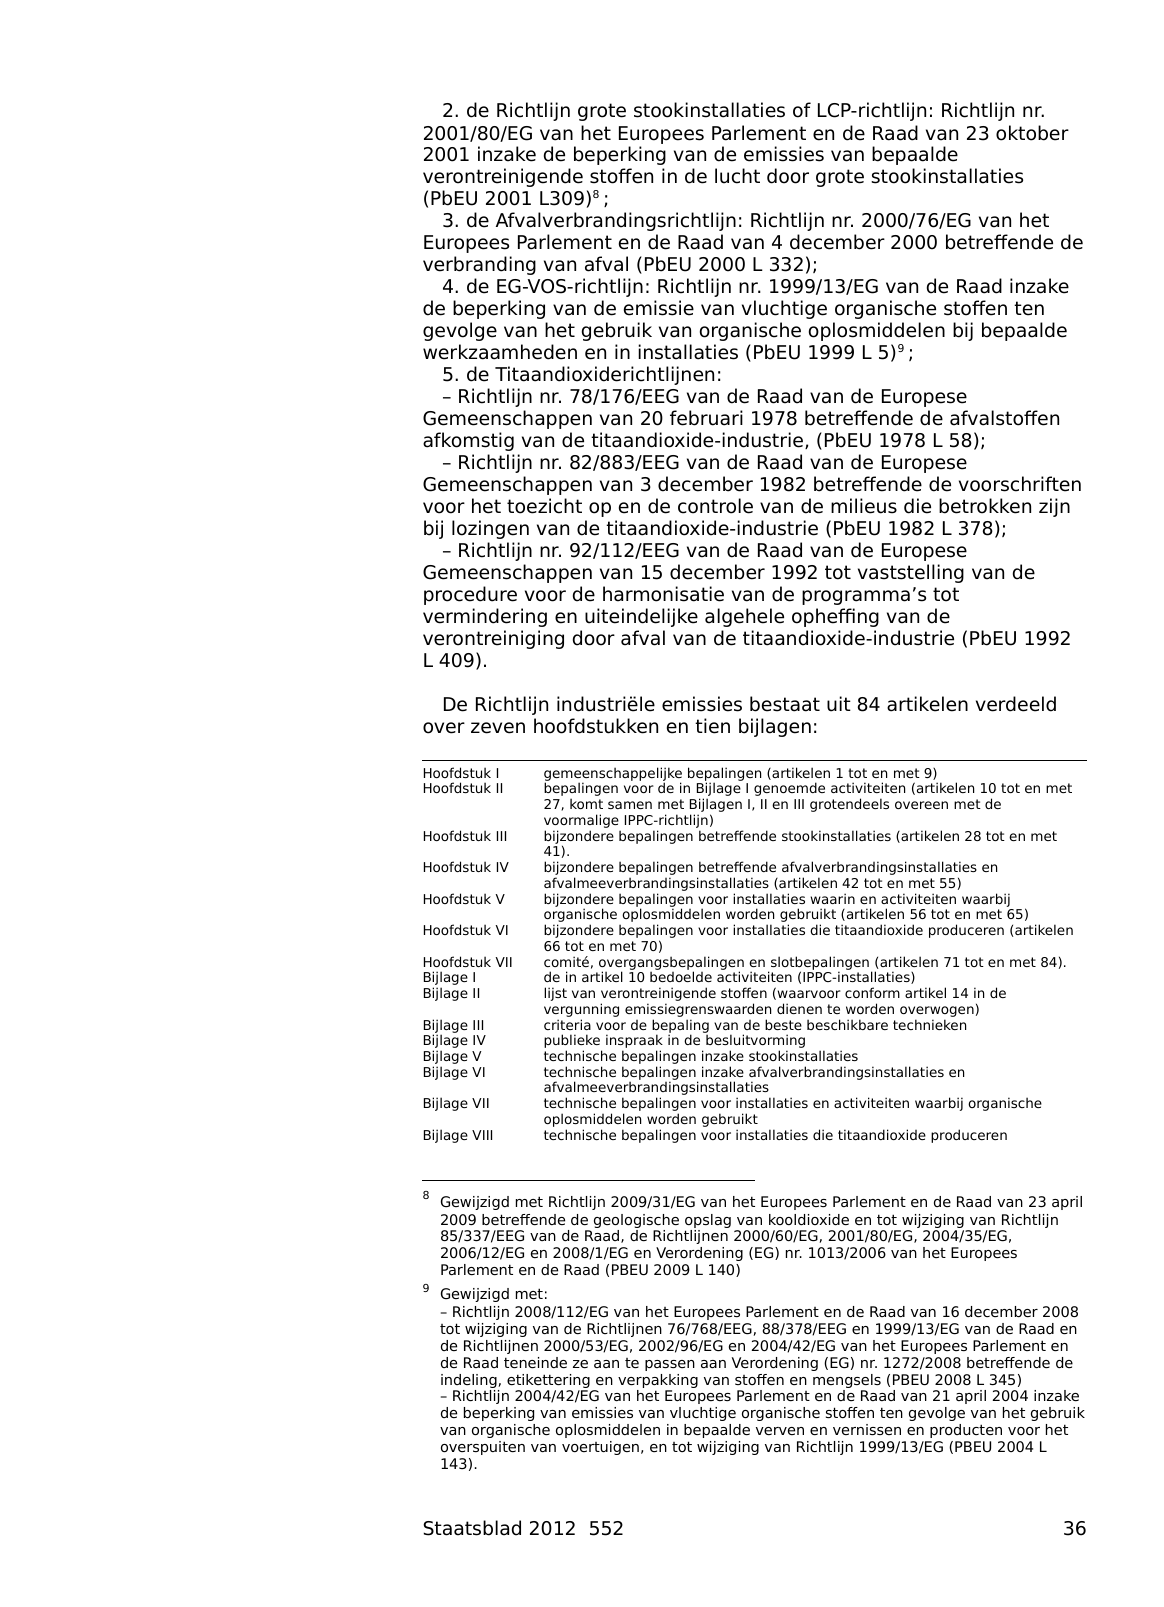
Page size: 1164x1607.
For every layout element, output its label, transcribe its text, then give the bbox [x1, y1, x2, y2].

table_cell Bijlage VII [422, 1096, 537, 1127]
text 5. de Titaandioxiderichtlijnen: [422, 364, 1087, 386]
table_cell Hoofdstuk II [422, 781, 537, 828]
table_cell lijst van verontreinigende stoffen (waarvoor conform artikel 14 in de vergunning emissiegrenswaarden dienen te worden overwogen) [537, 986, 1087, 1017]
table_cell bijzondere bepalingen voor installaties waarin en activiteiten waarbij organische oplosmiddelen worden gebruikt (artikelen 56 tot en met 65) [537, 891, 1087, 923]
text – Richtlijn nr. 78/176/EEG van de Raad van de Europese Gemeenschappen van 20 februari 1978 betreffende de afvalstoffen afkomstig van de titaandioxide-industrie, (PbEU 1978 L 58); [422, 386, 1087, 452]
table_cell Hoofdstuk IV [422, 860, 537, 891]
text De Richtlijn industriële emissies bestaat uit 84 artikelen verdeeld over zeven hoofdstukken en tien bijlagen: [422, 694, 1087, 738]
table_cell criteria voor de bepaling van de beste beschikbare technieken [537, 1017, 1087, 1033]
table_header gemeenschappelijke bepalingen (artikelen 1 tot en met 9) [537, 761, 1087, 781]
table_cell bijzondere bepalingen betreffende stookinstallaties (artikelen 28 tot en met 41). [537, 829, 1087, 860]
table_cell Bijlage VI [422, 1065, 537, 1096]
table_cell Hoofdstuk VII [422, 954, 537, 970]
text – Richtlijn nr. 92/112/EEG van de Raad van de Europese Gemeenschappen van 15 december 1992 tot vaststelling van de procedure voor de harmonisatie van de programma’s tot vermindering en uiteindelijke algehele opheffing van de verontreiniging door afval van de titaandioxide-industrie (PbEU 1992 L 409). [422, 540, 1087, 672]
text – Richtlijn 2004/42/EG van het Europees Parlement en de Raad van 21 april 2004 inzake de beperking van emissies van vluchtige organische stoffen ten gevolge van het gebruik van organische oplosmiddelen in bepaalde verven en vernissen en producten voor het overspuiten van voertuigen, en tot wijziging van Richtlijn 1999/13/EG (PBEU 2004 L 143). [440, 1388, 1087, 1473]
table_cell bepalingen voor de in Bijlage I genoemde activiteiten (artikelen 10 tot en met 27, komt samen met Bijlagen I, II en III grotendeels overeen met de voormalige IPPC-richtlijn) [537, 781, 1087, 828]
text 4. de EG-VOS-richtlijn: Richtlijn nr. 1999/13/EG van de Raad inzake de beperking van de emissie van vluchtige organische stoffen ten gevolge van het gebruik van organische oplosmiddelen bij bepaalde werkzaamheden en in installaties (PbEU 1999 L 5); [422, 276, 1087, 364]
table_header Hoofdstuk I [422, 761, 537, 781]
text Gewijzigd met: [422, 1282, 1087, 1304]
table_cell Bijlage I [422, 970, 537, 986]
table_cell publieke inspraak in de besluitvorming [537, 1033, 1087, 1049]
table_cell Hoofdstuk V [422, 891, 537, 923]
table_cell Bijlage V [422, 1049, 537, 1064]
table_cell Bijlage VIII [422, 1128, 537, 1143]
text 2. de Richtlijn grote stookinstallaties of LCP-richtlijn: Richtlijn nr. 2001/80/EG van het Europees Parlement en de Raad van 23 oktober 2001 inzake de beperking van de emissies van bepaalde verontreinigende stoffen in de lucht door grote stookinstallaties (PbEU 2001 L309); [422, 100, 1087, 210]
table_cell Bijlage IV [422, 1033, 537, 1049]
table_cell bijzondere bepalingen betreffende afvalverbrandingsinstallaties en afvalmeeverbrandingsinstallaties (artikelen 42 tot en met 55) [537, 860, 1087, 891]
text 3. de Afvalverbrandingsrichtlijn: Richtlijn nr. 2000/76/EG van het Europees Parlement en de Raad van 4 december 2000 betreffende de verbranding van afval (PbEU 2000 L 332); [422, 210, 1087, 276]
table_cell Hoofdstuk III [422, 829, 537, 860]
text – Richtlijn 2008/112/EG van het Europees Parlement en de Raad van 16 december 2008 tot wijziging van de Richtlijnen 76/768/EEG, 88/378/EEG en 1999/13/EG van de Raad en de Richtlijnen 2000/53/EG, 2002/96/EG en 2004/42/EG van het Europees Parlement en de Raad teneinde ze aan te passen aan Verordening (EG) nr. 1272/2008 betreffende de indeling, etikettering en verpakking van stoffen en mengsels (PBEU 2008 L 345) [440, 1304, 1087, 1388]
text – Richtlijn nr. 82/883/EEG van de Raad van de Europese Gemeenschappen van 3 december 1982 betreffende de voorschriften voor het toezicht op en de controle van de milieus die betrokken zijn bij lozingen van de titaandioxide-industrie (PbEU 1982 L 378); [422, 452, 1087, 540]
table_cell technische bepalingen voor installaties die titaandioxide produceren [537, 1128, 1087, 1143]
table_cell technische bepalingen inzake afvalverbrandingsinstallaties en afvalmeeverbrandingsinstallaties [537, 1065, 1087, 1096]
table_cell technische bepalingen inzake stookinstallaties [537, 1049, 1087, 1064]
table_cell technische bepalingen voor installaties en activiteiten waarbij organische oplosmiddelen worden gebruikt [537, 1096, 1087, 1127]
text Gewijzigd met Richtlijn 2009/31/EG van het Europees Parlement en de Raad van 23 april 2009 betreffende de geologische opslag van kooldioxide en tot wijziging van Richtlijn 85/337/EEG van de Raad, de Richtlijnen 2000/60/EG, 2001/80/EG, 2004/35/EG, 2006/12/EG en 2008/1/EG en Verordening (EG) nr. 1013/2006 van het Europees Parlement en de Raad (PBEU 2009 L 140) [422, 1189, 1087, 1279]
table_cell Hoofdstuk VI [422, 923, 537, 954]
table_cell Bijlage II [422, 986, 537, 1017]
table_cell comité, overgangsbepalingen en slotbepalingen (artikelen 71 tot en met 84). [537, 954, 1087, 970]
table_cell bijzondere bepalingen voor installaties die titaandioxide produceren (artikelen 66 tot en met 70) [537, 923, 1087, 954]
table_cell de in artikel 10 bedoelde activiteiten (IPPC-installaties) [537, 970, 1087, 986]
table_cell Bijlage III [422, 1017, 537, 1033]
